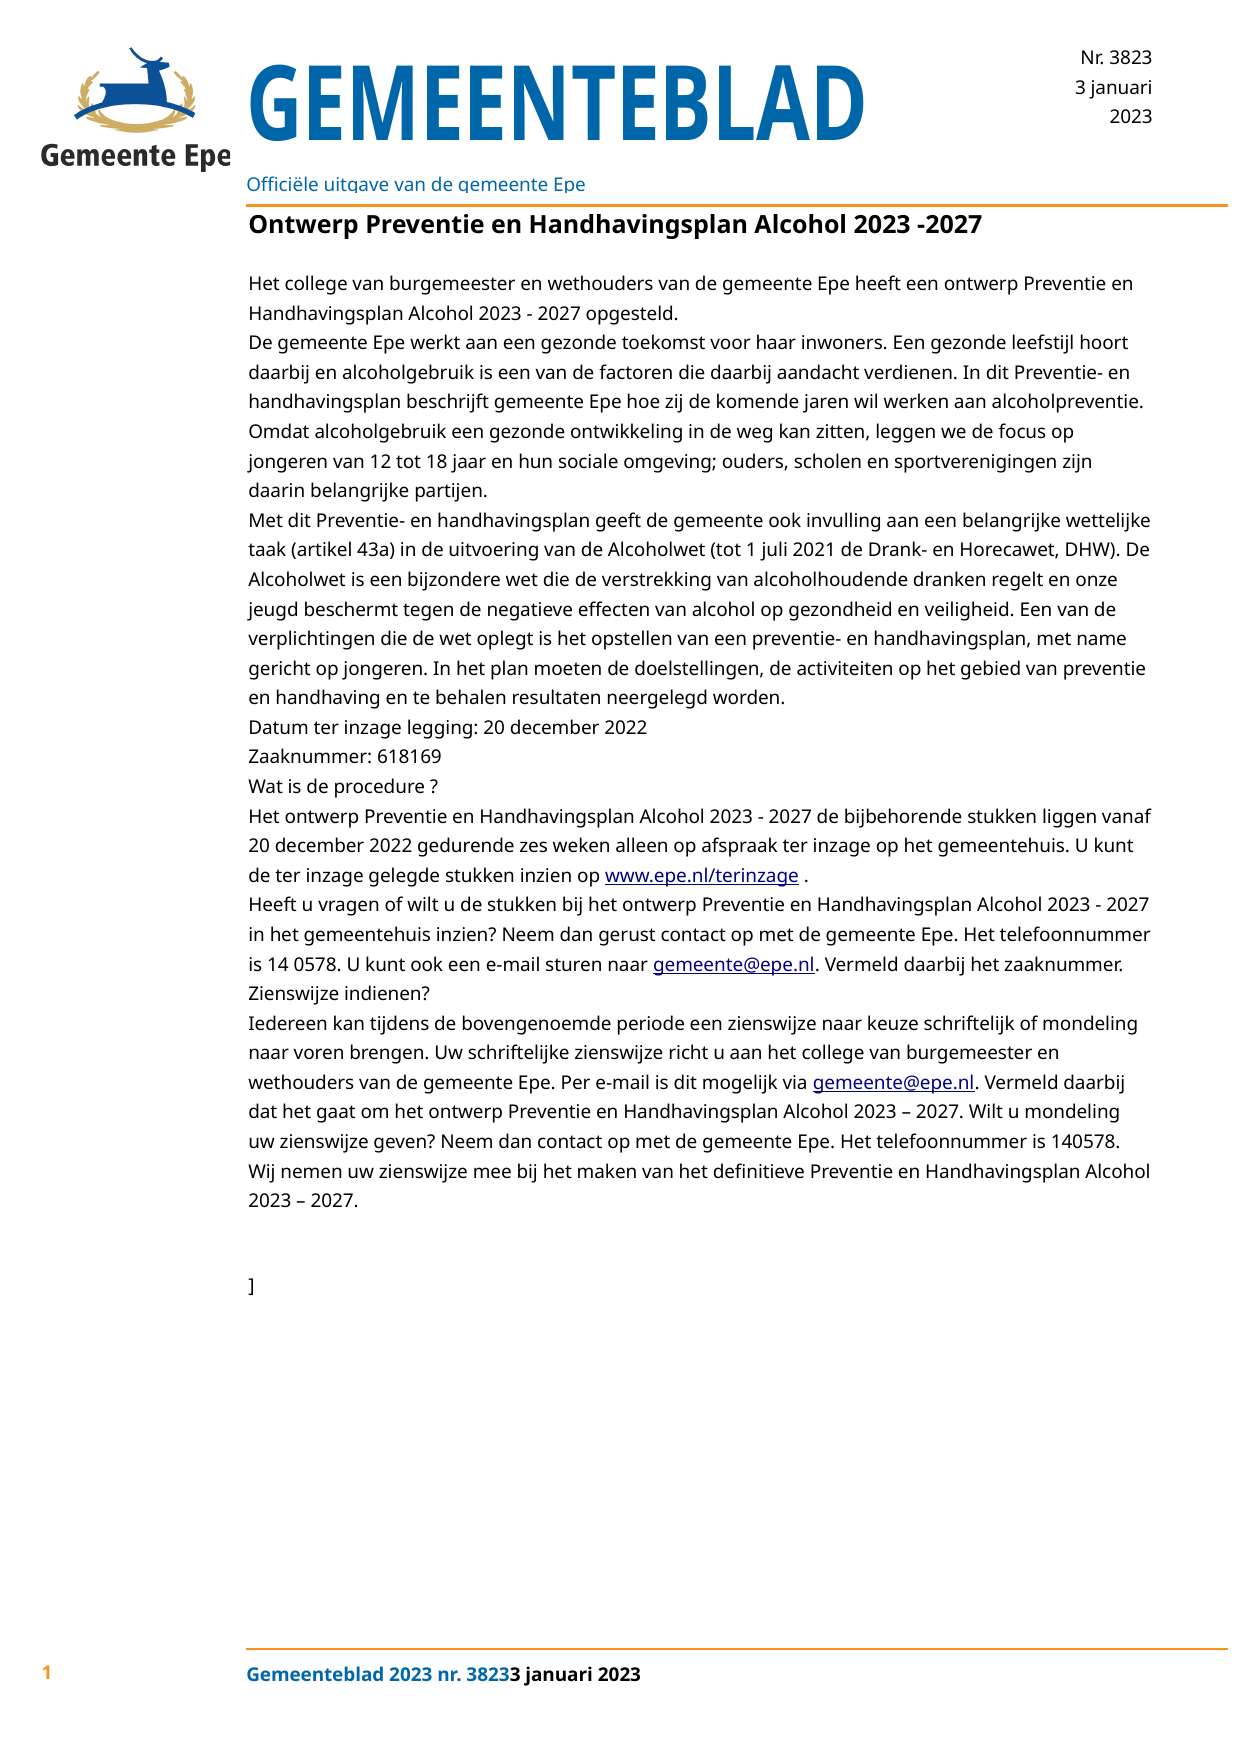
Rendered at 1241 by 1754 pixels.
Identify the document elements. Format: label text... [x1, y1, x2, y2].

text Zienswijze indienen? [248, 980, 1152, 1006]
text ] [248, 1272, 1152, 1298]
picture [41, 47, 231, 172]
text De gemeente Epe werkt aan een gezonde toekomst voor haar inwoners. Een gezonde leefstijl hoort daarbij en alcoholgebruik is een van de factoren die daarbij aandacht verdienen. In dit Preventie- en handhavingsplan beschrijft gemeente Epe hoe zij de komende jaren wil werken aan alcoholpreventie. Omdat alcoholgebruik een gezonde ontwikkeling in de weg kan zitten, leggen we de focus op jongeren van 12 tot 18 jaar en hun sociale omgeving; ouders, scholen en sportverenigingen zijn daarin belangrijke partijen. [248, 329, 1152, 503]
text Iedereen kan tijdens de bovengenoemde periode een zienswijze naar keuze schriftelijk of mondeling naar voren brengen. Uw schriftelijke zienswijze richt u aan het college van burgemeester en wethouders van de gemeente Epe. Per e-mail is dit mogelijk via gemeente@epe.nl. Vermeld daarbij dat het gaat om het ontwerp Preventie en Handhavingsplan Alcohol 2023 – 2027. Wilt u mondeling uw zienswijze geven? Neem dan contact op met de gemeente Epe. Het telefoonnummer is 140578. Wij nemen uw zienswijze mee bij het maken van het definitieve Preventie en Handhavingsplan Alcohol 2023 – 2027. [248, 1010, 1152, 1213]
text Het college van burgemeester en wethouders van de gemeente Epe heeft een ontwerp Preventie en Handhavingsplan Alcohol 2023 - 2027 opgesteld. [248, 270, 1152, 326]
text Heeft u vragen of wilt u de stukken bij het ontwerp Preventie en Handhavingsplan Alcohol 2023 - 2027 in het gemeentehuis inzien? Neem dan gerust contact op met de gemeente Epe. Het telefoonnummer is 14 0578. U kunt ook een e-mail sturen naar gemeente@epe.nl. Vermeld daarbij het zaaknummer. [248, 892, 1152, 976]
text Datum ter inzage legging: 20 december 2022 [248, 714, 1152, 740]
text Het ontwerp Preventie en Handhavingsplan Alcohol 2023 - 2027 de bijbehorende stukken liggen vanaf 20 december 2022 gedurende zes weken alleen op afspraak ter inzage op het gemeentehuis. U kunt de ter inzage gelegde stukken inzien op www.epe.nl/terinzage . [248, 803, 1152, 888]
text Wat is de procedure ? [248, 773, 1152, 799]
text Ontwerp Preventie en Handhavingsplan Alcohol 2023 -2027 [248, 207, 1152, 241]
text Met dit Preventie- en handhavingsplan geeft de gemeente ook invulling aan een belangrijke wettelijke taak (artikel 43a) in de uitvoering van de Alcoholwet (tot 1 juli 2021 de Drank- en Horecawet, DHW). De Alcoholwet is een bijzondere wet die de verstrekking van alcoholhoudende dranken regelt en onze jeugd beschermt tegen de negatieve effecten van alcohol op gezondheid en veiligheid. Een van de verplichtingen die de wet oplegt is het opstellen van een preventie- en handhavingsplan, met name gericht op jongeren. In het plan moeten de doelstellingen, de activiteiten op het gebied van preventie en handhaving en te behalen resultaten neergelegd worden. [248, 507, 1152, 710]
text Zaaknummer: 618169 [248, 744, 1152, 769]
